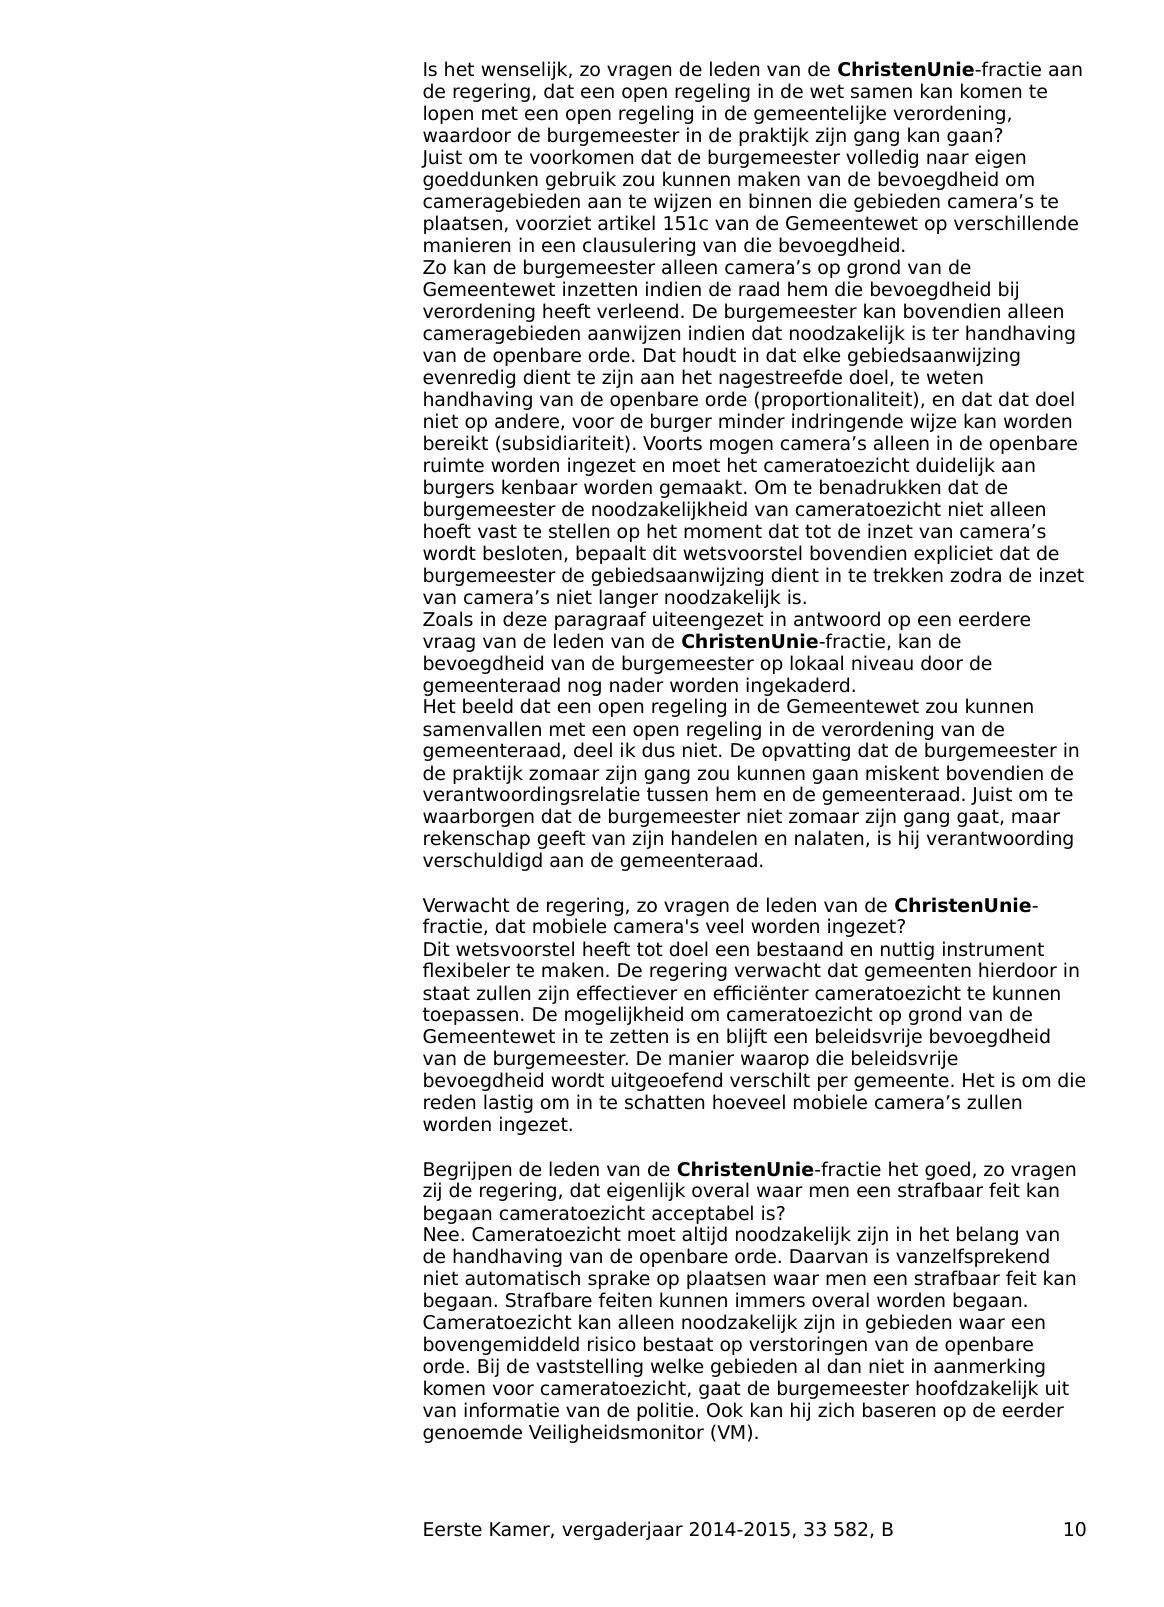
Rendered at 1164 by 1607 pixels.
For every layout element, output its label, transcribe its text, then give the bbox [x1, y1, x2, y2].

text Nee. Cameratoezicht moet altijd noodzakelijk zijn in het belang van de handhaving van de openbare orde. Daarvan is vanzelfsprekend niet automatisch sprake op plaatsen waar men een strafbaar feit kan begaan. Strafbare feiten kunnen immers overal worden begaan. Cameratoezicht kan alleen noodzakelijk zijn in gebieden waar een bovengemiddeld risico bestaat op verstoringen van de openbare orde. Bij de vaststelling welke gebieden al dan niet in aanmerking komen voor cameratoezicht, gaat de burgemeester hoofdzakelijk uit van informatie van de politie. Ook kan hij zich baseren op de eerder genoemde Veiligheidsmonitor (VM). [422, 1224, 1087, 1444]
text Het beeld dat een open regeling in de Gemeentewet zou kunnen samenvallen met een open regeling in de verordening van de gemeenteraad, deel ik dus niet. De opvatting dat de burgemeester in de praktijk zomaar zijn gang zou kunnen gaan miskent bovendien de verantwoordingsrelatie tussen hem en de gemeenteraad. Juist om te waarborgen dat de burgemeester niet zomaar zijn gang gaat, maar rekenschap geeft van zijn handelen en nalaten, is hij verantwoording verschuldigd aan de gemeenteraad. [422, 696, 1087, 872]
text Zo kan de burgemeester alleen camera’s op grond van de Gemeentewet inzetten indien de raad hem die bevoegdheid bij verordening heeft verleend. De burgemeester kan bovendien alleen cameragebieden aanwijzen indien dat noodzakelijk is ter handhaving van de openbare orde. Dat houdt in dat elke gebiedsaanwijzing evenredig dient te zijn aan het nagestreefde doel, te weten handhaving van de openbare orde (proportionaliteit), en dat dat doel niet op andere, voor de burger minder indringende wijze kan worden bereikt (subsidiariteit). Voorts mogen camera’s alleen in de openbare ruimte worden ingezet en moet het cameratoezicht duidelijk aan burgers kenbaar worden gemaakt. Om te benadrukken dat de burgemeester de noodzakelijkheid van cameratoezicht niet alleen hoeft vast te stellen op het moment dat tot de inzet van camera’s wordt besloten, bepaalt dit wetsvoorstel bovendien expliciet dat de burgemeester de gebiedsaanwijzing dient in te trekken zodra de inzet van camera’s niet langer noodzakelijk is. [422, 257, 1087, 608]
text Begrijpen de leden van de ChristenUnie-fractie het goed, zo vragen zij de regering, dat eigenlijk overal waar men een strafbaar feit kan begaan cameratoezicht acceptabel is? [422, 1158, 1087, 1224]
text Dit wetsvoorstel heeft tot doel een bestaand en nuttig instrument flexibeler te maken. De regering verwacht dat gemeenten hierdoor in staat zullen zijn effectiever en efficiënter cameratoezicht te kunnen toepassen. De mogelijkheid om cameratoezicht op grond van de Gemeentewet in te zetten is en blijft een beleidsvrije bevoegdheid van de burgemeester. De manier waarop die beleidsvrije bevoegdheid wordt uitgeoefend verschilt per gemeente. Het is om die reden lastig om in te schatten hoeveel mobiele camera’s zullen worden ingezet. [422, 938, 1087, 1136]
text Verwacht de regering, zo vragen de leden van de ChristenUnie-fractie, dat mobiele camera's veel worden ingezet? [422, 894, 1087, 938]
text Zoals in deze paragraaf uiteengezet in antwoord op een eerdere vraag van de leden van de ChristenUnie-fractie, kan de bevoegdheid van de burgemeester op lokaal niveau door de gemeenteraad nog nader worden ingekaderd. [422, 608, 1087, 696]
text Juist om te voorkomen dat de burgemeester volledig naar eigen goeddunken gebruik zou kunnen maken van de bevoegdheid om cameragebieden aan te wijzen en binnen die gebieden camera’s te plaatsen, voorziet artikel 151c van de Gemeentewet op verschillende manieren in een clausulering van die bevoegdheid. [422, 147, 1087, 257]
text Is het wenselijk, zo vragen de leden van de ChristenUnie-fractie aan de regering, dat een open regeling in de wet samen kan komen te lopen met een open regeling in de gemeentelijke verordening, waardoor de burgemeester in de praktijk zijn gang kan gaan? [422, 59, 1087, 147]
